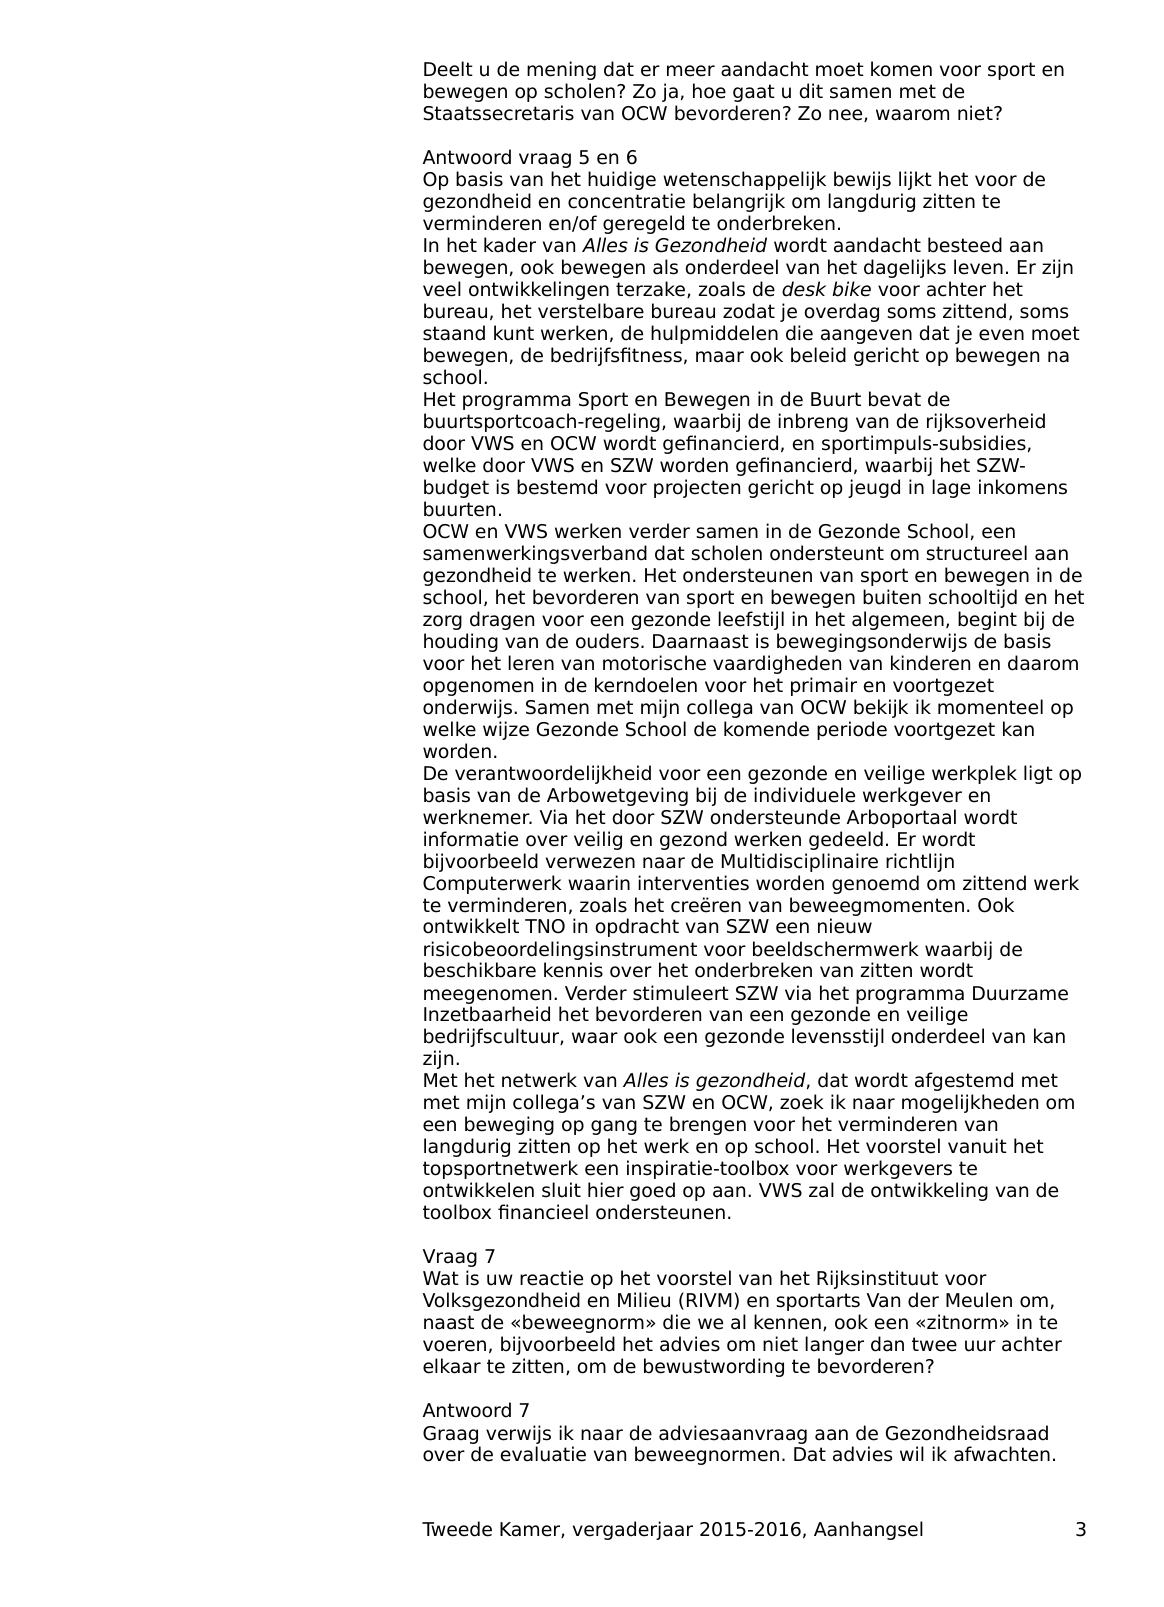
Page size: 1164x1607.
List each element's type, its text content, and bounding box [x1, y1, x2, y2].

text Het programma Sport en Bewegen in de Buurt bevat de buurtsportcoach-regeling, waarbij de inbreng van de rijksoverheid door VWS en OCW wordt gefinancierd, en sportimpuls-subsidies, welke door VWS en SZW worden gefinancierd, waarbij het SZW-budget is bestemd voor projecten gericht op jeugd in lage inkomens buurten. [422, 389, 1087, 521]
text Vraag 7 [422, 1246, 1087, 1268]
text Op basis van het huidige wetenschappelijk bewijs lijkt het voor de gezondheid en concentratie belangrijk om langdurig zitten te verminderen en/of geregeld te onderbreken. [422, 169, 1087, 235]
text Antwoord 7 [422, 1400, 1087, 1422]
text In het kader van Alles is Gezondheid wordt aandacht besteed aan bewegen, ook bewegen als onderdeel van het dagelijks leven. Er zijn veel ontwikkelingen terzake, zoals de desk bike voor achter het bureau, het verstelbare bureau zodat je overdag soms zittend, soms staand kunt werken, de hulpmiddelen die aangeven dat je even moet bewegen, de bedrijfsfitness, maar ook beleid gericht op bewegen na school. [422, 235, 1087, 389]
text Antwoord vraag 5 en 6 [422, 147, 1087, 169]
text De verantwoordelijkheid voor een gezonde en veilige werkplek ligt op basis van de Arbowetgeving bij de individuele werkgever en werknemer. Via het door SZW ondersteunde Arboportaal wordt informatie over veilig en gezond werken gedeeld. Er wordt bijvoorbeeld verwezen naar de Multidisciplinaire richtlijn Computerwerk waarin interventies worden genoemd om zittend werk te verminderen, zoals het creëren van beweegmomenten. Ook ontwikkelt TNO in opdracht van SZW een nieuw risicobeoordelingsinstrument voor beeldschermwerk waarbij de beschikbare kennis over het onderbreken van zitten wordt meegenomen. Verder stimuleert SZW via het programma Duurzame Inzetbaarheid het bevorderen van een gezonde en veilige bedrijfscultuur, waar ook een gezonde levensstijl onderdeel van kan zijn. [422, 763, 1087, 1070]
text OCW en VWS werken verder samen in de Gezonde School, een samenwerkingsverband dat scholen ondersteunt om structureel aan gezondheid te werken. Het ondersteunen van sport en bewegen in de school, het bevorderen van sport en bewegen buiten schooltijd en het zorg dragen voor een gezonde leefstijl in het algemeen, begint bij de houding van de ouders. Daarnaast is bewegingsonderwijs de basis voor het leren van motorische vaardigheden van kinderen en daarom opgenomen in de kerndoelen voor het primair en voortgezet onderwijs. Samen met mijn collega van OCW bekijk ik momenteel op welke wijze Gezonde School de komende periode voortgezet kan worden. [422, 521, 1087, 763]
text Graag verwijs ik naar de adviesaanvraag aan de Gezondheidsraad over de evaluatie van beweegnormen. Dat advies wil ik afwachten. [422, 1422, 1087, 1466]
text Wat is uw reactie op het voorstel van het Rijksinstituut voor Volksgezondheid en Milieu (RIVM) en sportarts Van der Meulen om, naast de «beweegnorm» die we al kennen, ook een «zitnorm» in te voeren, bijvoorbeeld het advies om niet langer dan twee uur achter elkaar te zitten, om de bewustwording te bevorderen? [422, 1268, 1087, 1378]
text Deelt u de mening dat er meer aandacht moet komen voor sport en bewegen op scholen? Zo ja, hoe gaat u dit samen met de Staatssecretaris van OCW bevorderen? Zo nee, waarom niet? [422, 59, 1087, 125]
text Met het netwerk van Alles is gezondheid, dat wordt afgestemd met met mijn collega’s van SZW en OCW, zoek ik naar mogelijkheden om een beweging op gang te brengen voor het verminderen van langdurig zitten op het werk en op school. Het voorstel vanuit het topsportnetwerk een inspiratie-toolbox voor werkgevers te ontwikkelen sluit hier goed op aan. VWS zal de ontwikkeling van de toolbox financieel ondersteunen. [422, 1070, 1087, 1224]
